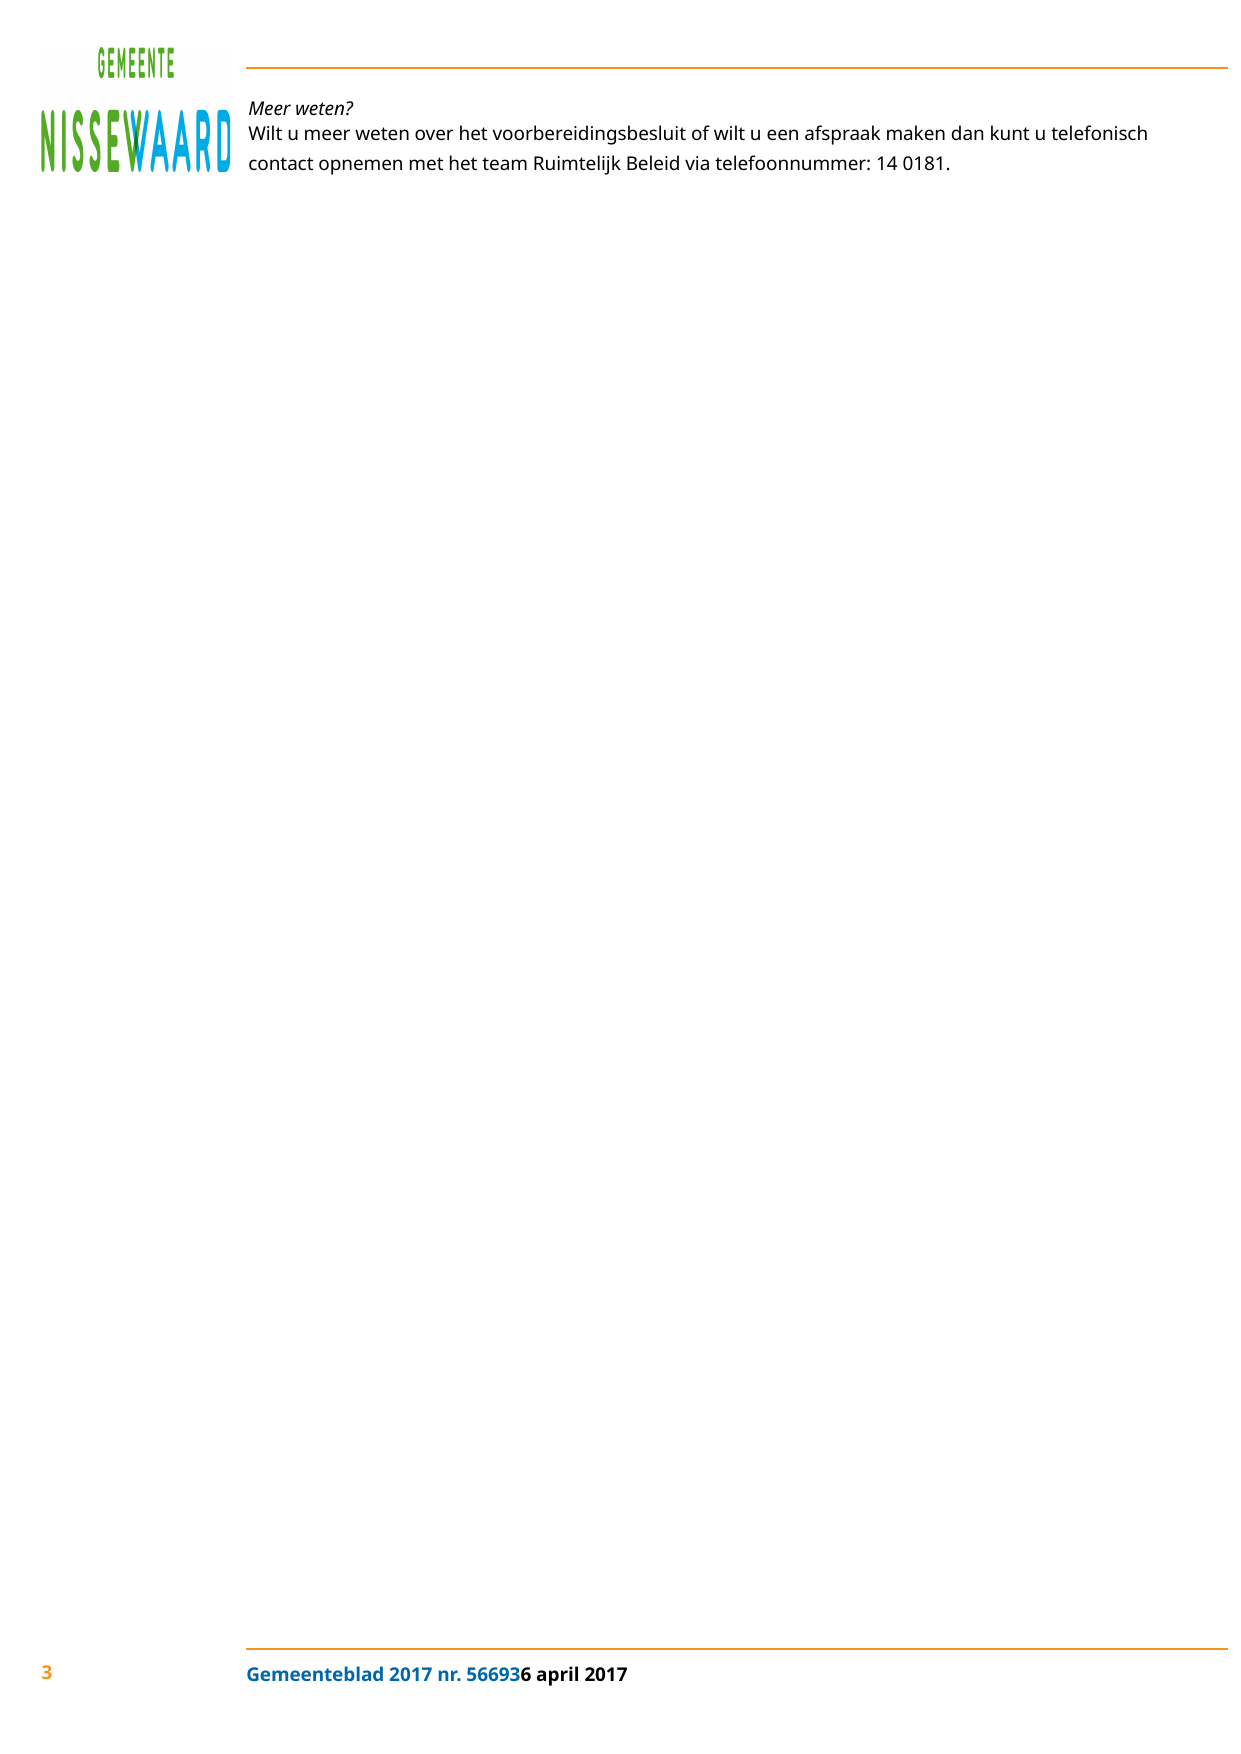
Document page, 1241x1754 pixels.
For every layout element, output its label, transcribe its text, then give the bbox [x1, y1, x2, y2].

text Wilt u meer weten over het voorbereidingsbesluit of wilt u een afspraak maken dan kunt u telefonisch contact opnemen met het team Ruimtelijk Beleid via telefoonnummer: 14 0181. [248, 121, 1152, 176]
picture [154, 157, 165, 172]
picture [200, 151, 206, 172]
picture [201, 122, 206, 138]
picture [176, 157, 187, 172]
picture [222, 122, 227, 160]
text Meer weten? [248, 95, 1152, 121]
picture [41, 47, 231, 172]
